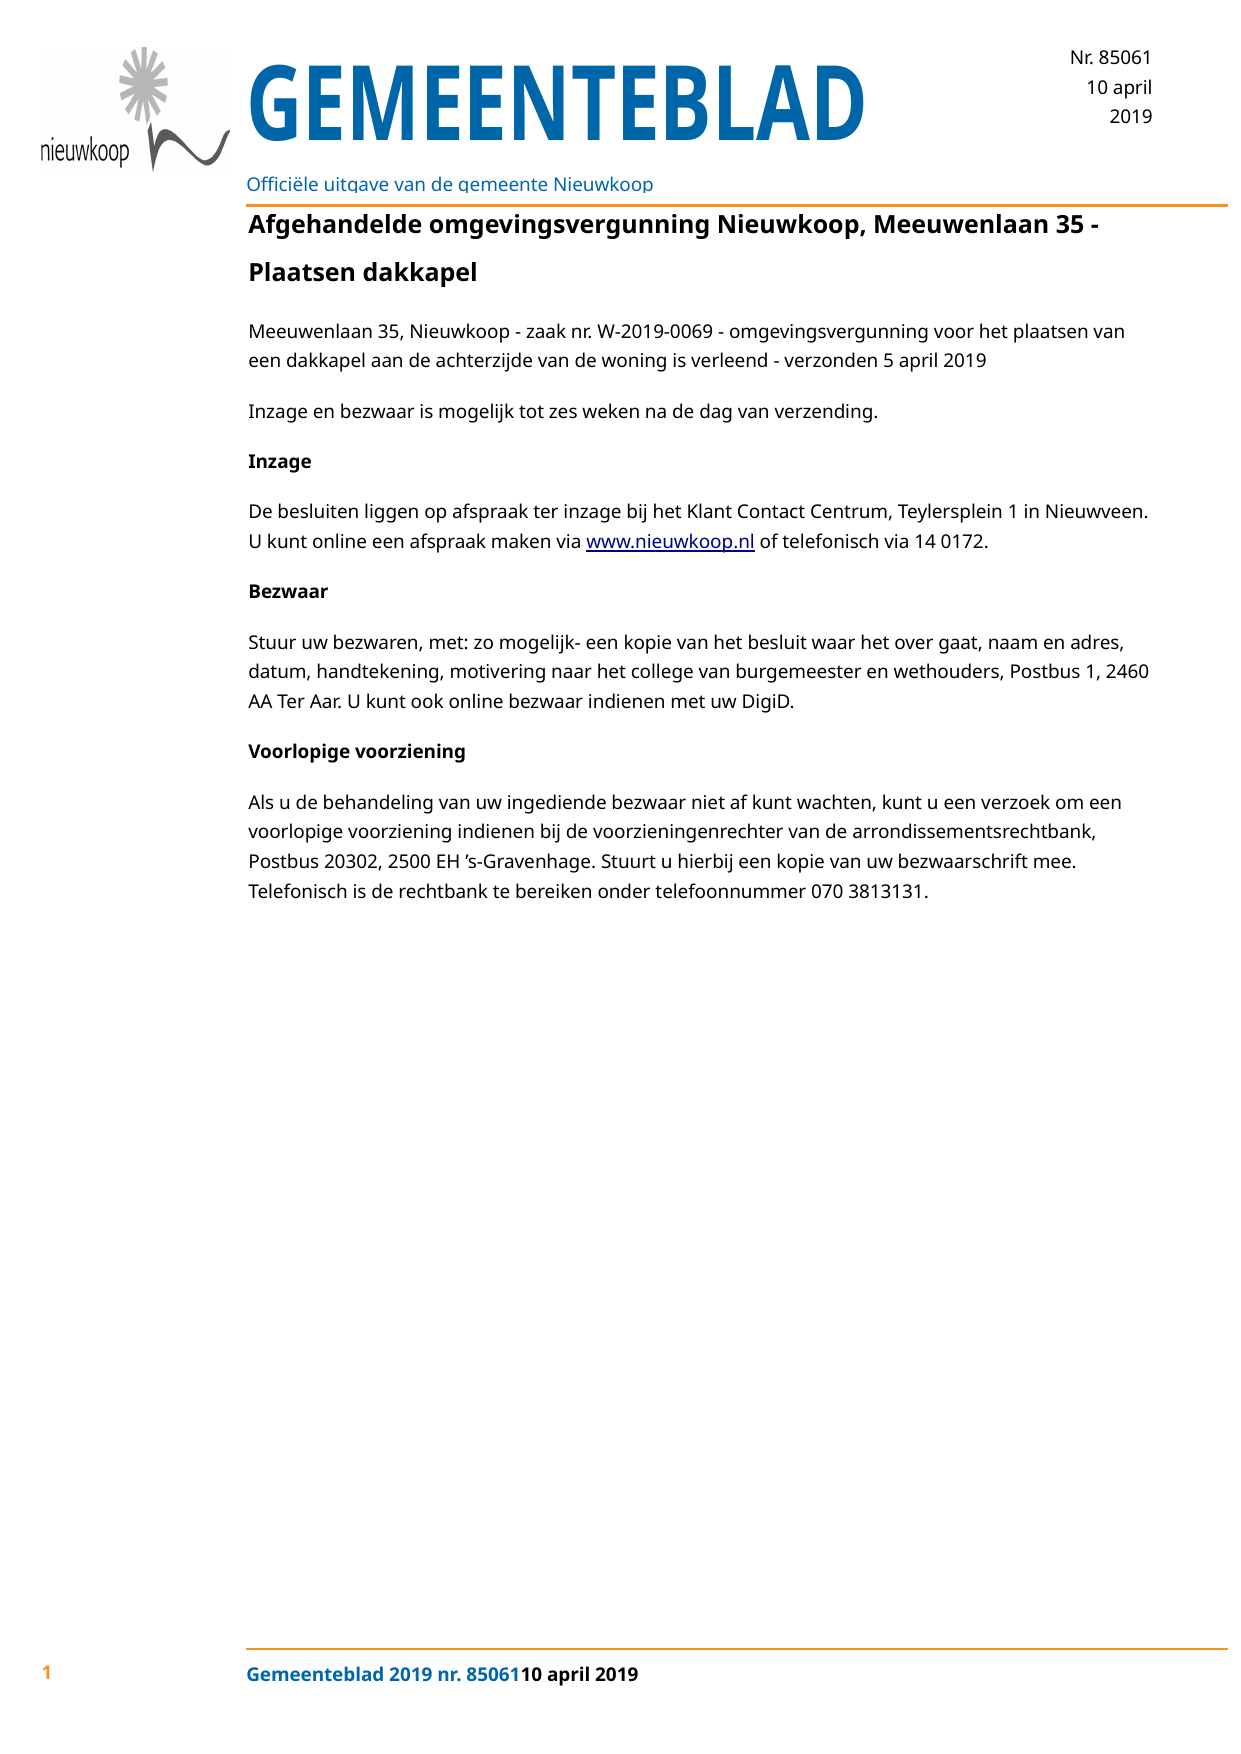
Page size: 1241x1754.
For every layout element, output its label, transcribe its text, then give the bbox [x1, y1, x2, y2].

picture [41, 47, 231, 172]
text Voorlopige voorziening [248, 739, 1152, 764]
text Meeuwenlaan 35, Nieuwkoop - zaak nr. W-2019-0069 - omgevingsvergunning voor het plaatsen van een dakkapel aan de achterzijde van de woning is verleend - verzonden 5 april 2019 [248, 318, 1152, 373]
text Als u de behandeling van uw ingediende bezwaar niet af kunt wachten, kunt u een verzoek om een voorlopige voorziening indienen bij de voorzieningenrechter van de arrondissementsrechtbank, Postbus 20302, 2500 EH ’s-Gravenhage. Stuurt u hierbij een kopie van uw bezwaarschrift mee. Telefonisch is de rechtbank te bereiken onder telefoonnummer 070 3813131. [248, 789, 1152, 904]
text Inzage en bezwaar is mogelijk tot zes weken na de dag van verzending. [248, 398, 1152, 424]
text De besluiten liggen op afspraak ter inzage bij het Klant Contact Centrum, Teylersplein 1 in Nieuwveen. U kunt online een afspraak maken via www.nieuwkoop.nl of telefonisch via 14 0172. [248, 499, 1152, 554]
text Bezwaar [248, 579, 1152, 604]
text Inzage [248, 448, 1152, 474]
text Afgehandelde omgevingsvergunning Nieuwkoop, Meeuwenlaan 35 - Plaatsen dakkapel [248, 207, 1152, 288]
text Stuur uw bezwaren, met: zo mogelijk- een kopie van het besluit waar het over gaat, naam en adres, datum, handtekening, motivering naar het college van burgemeester en wethouders, Postbus 1, 2460 AA Ter Aar. U kunt ook online bezwaar indienen met uw DigiD. [248, 629, 1152, 714]
